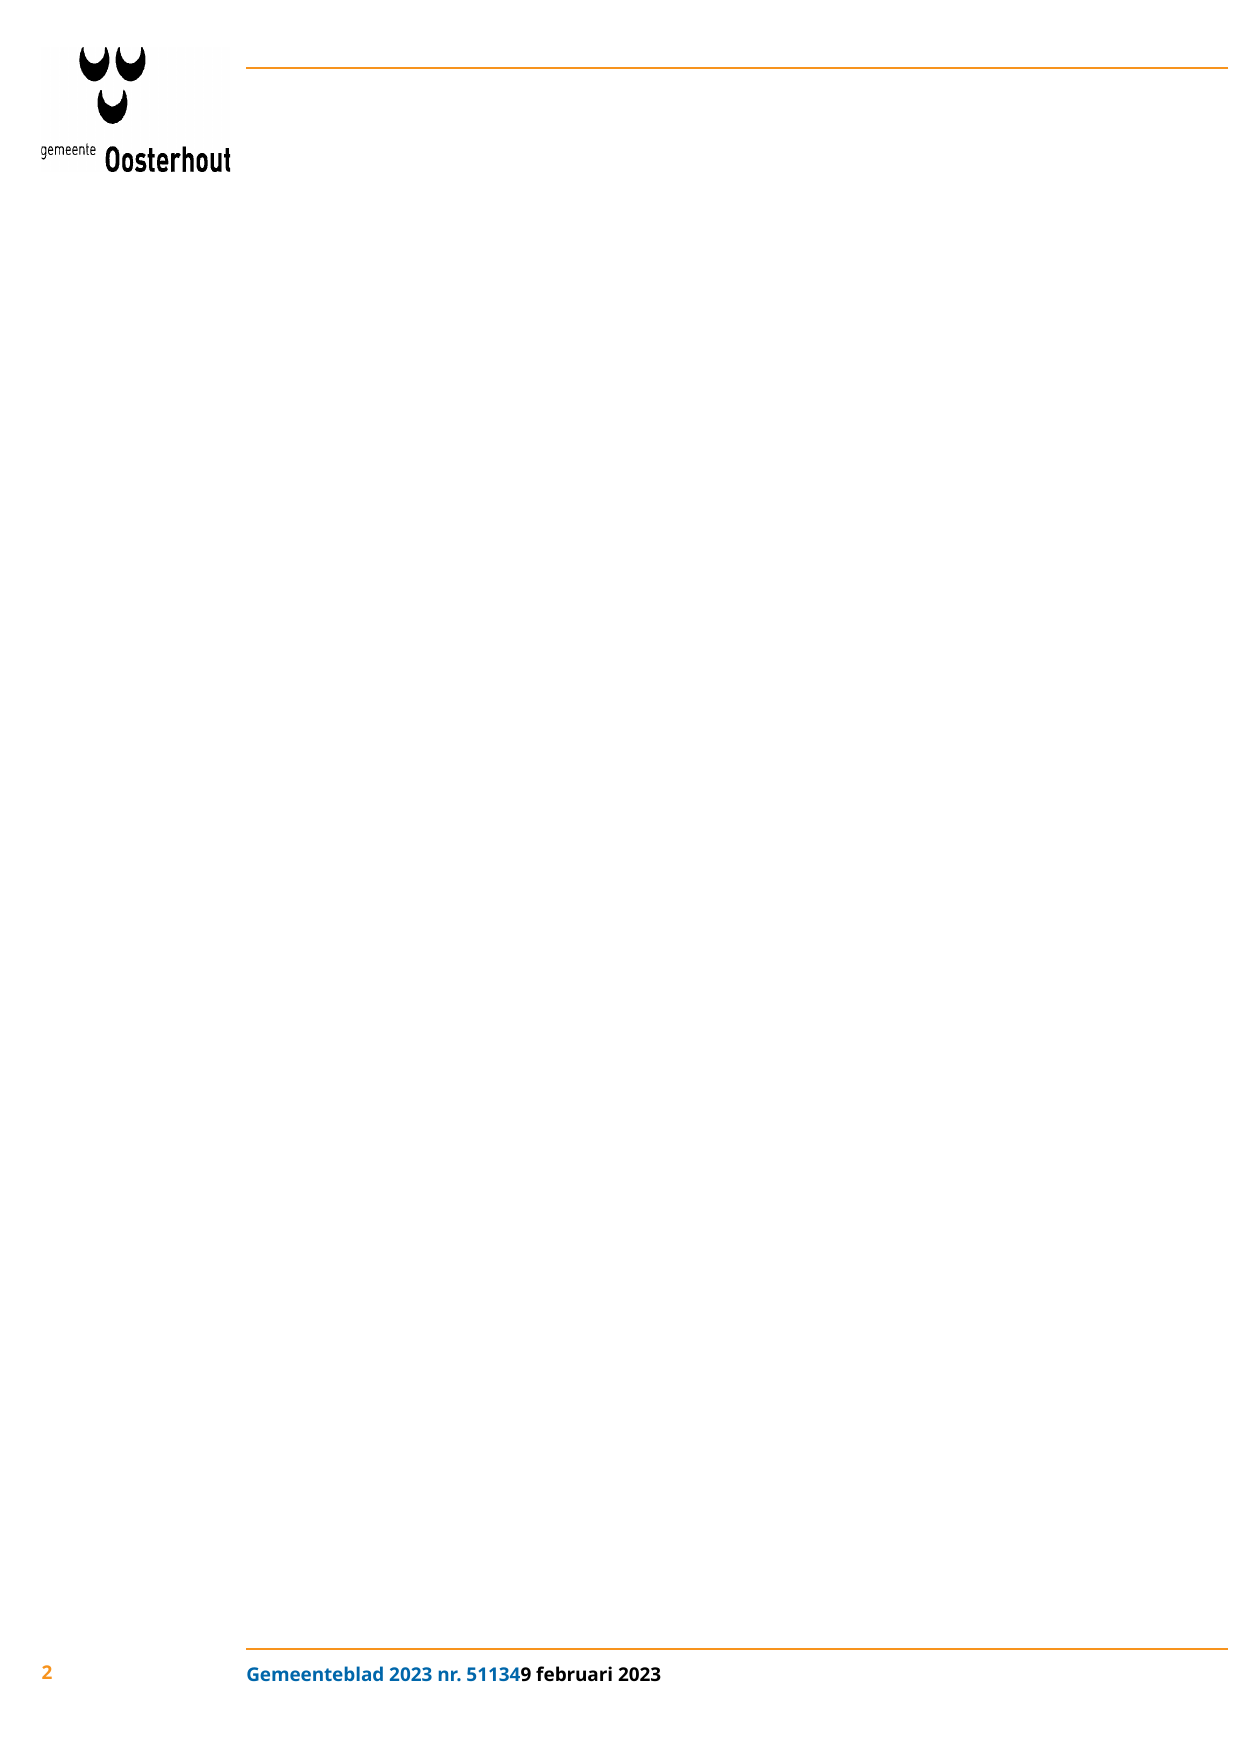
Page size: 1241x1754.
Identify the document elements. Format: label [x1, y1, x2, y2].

picture [41, 47, 231, 172]
